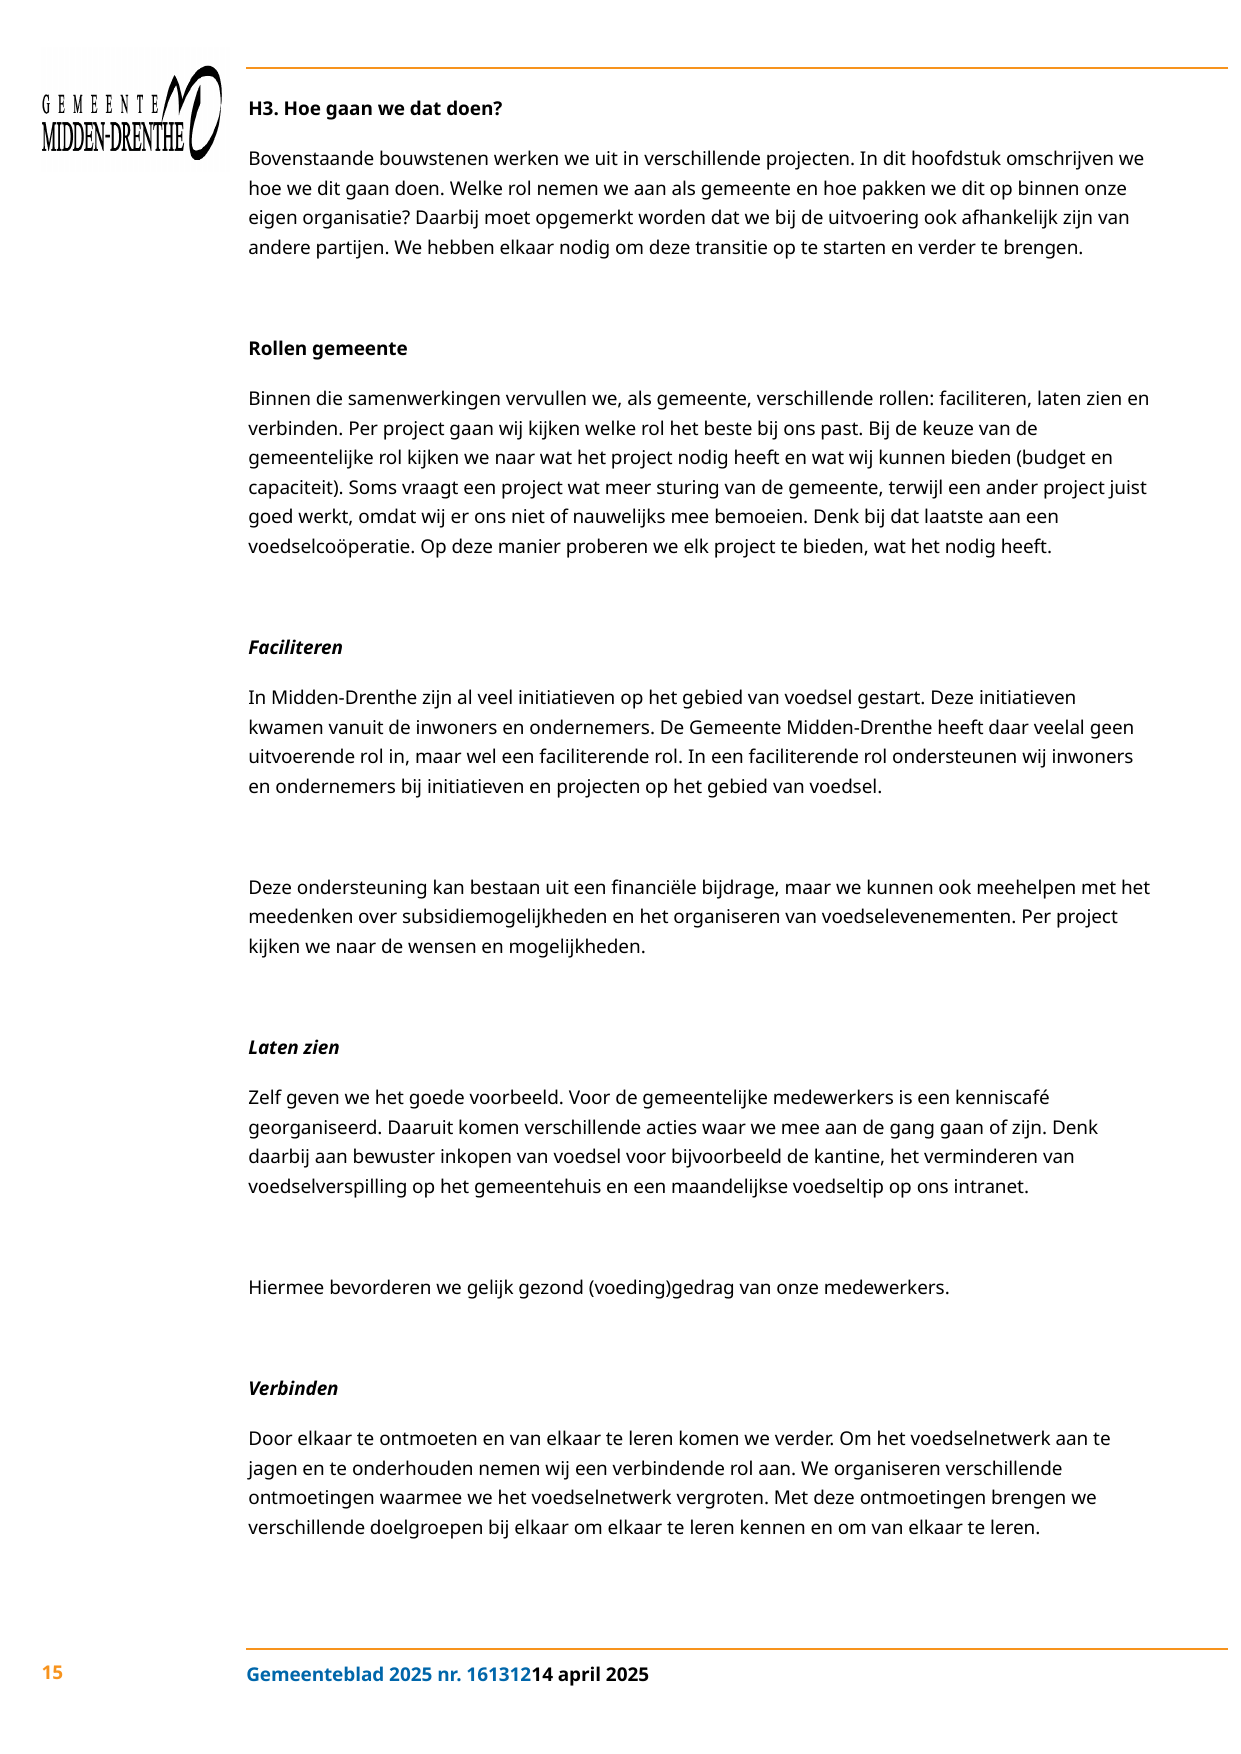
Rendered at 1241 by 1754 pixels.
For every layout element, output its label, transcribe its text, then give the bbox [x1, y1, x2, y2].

text Verbinden [248, 1375, 1152, 1401]
text Zelf geven we het goede voorbeeld. Voor de gemeentelijke medewerkers is een kenniscafé georganiseerd. Daaruit komen verschillende acties waar we mee aan de gang gaan of zijn. Denk daarbij aan bewuster inkopen van voedsel voor bijvoorbeeld de kantine, het verminderen van voedselverspilling op het gemeentehuis en een maandelijkse voedseltip op ons intranet. [248, 1084, 1152, 1199]
text In Midden-Drenthe zijn al veel initiatieven op het gebied van voedsel gestart. Deze initiatieven kwamen vanuit de inwoners en ondernemers. De Gemeente Midden-Drenthe heeft daar veelal geen uitvoerende rol in, maar wel een faciliterende rol. In een faciliterende rol ondersteunen wij inwoners en ondernemers bij initiatieven en projecten op het gebied van voedsel. [248, 684, 1152, 799]
text Door elkaar te ontmoeten en van elkaar te leren komen we verder. Om het voedselnetwerk aan te jagen en te onderhouden nemen wij een verbindende rol aan. We organiseren verschillende ontmoetingen waarmee we het voedselnetwerk vergroten. Met deze ontmoetingen brengen we verschillende doelgroepen bij elkaar om elkaar te leren kennen en om van elkaar te leren. [248, 1425, 1152, 1540]
text Rollen gemeente [248, 335, 1152, 361]
text Deze ondersteuning kan bestaan uit een financiële bijdrage, maar we kunnen ook meehelpen met het meedenken over subsidiemogelijkheden en het organiseren van voedselevenementen. Per project kijken we naar de wensen en mogelijkheden. [248, 874, 1152, 959]
text Hiermee bevorderen we gelijk gezond (voeding)gedrag van onze medewerkers. [248, 1274, 1152, 1300]
text Binnen die samenwerkingen vervullen we, als gemeente, verschillende rollen: faciliteren, laten zien en verbinden. Per project gaan wij kijken welke rol het beste bij ons past. Bij de keuze van de gemeentelijke rol kijken we naar wat het project nodig heeft en wat wij kunnen bieden (budget en capaciteit). Soms vraagt een project wat meer sturing van de gemeente, terwijl een ander project juist goed werkt, omdat wij er ons niet of nauwelijks mee bemoeien. Denk bij dat laatste aan een voedselcoöperatie. Op deze manier proberen we elk project te bieden, wat het nodig heeft. [248, 385, 1152, 559]
text Bovenstaande bouwstenen werken we uit in verschillende projecten. In dit hoofdstuk omschrijven we hoe we dit gaan doen. Welke rol nemen we aan als gemeente en hoe pakken we dit op binnen onze eigen organisatie? Daarbij moet opgemerkt worden dat we bij de uitvoering ook afhankelijk zijn van andere partijen. We hebben elkaar nodig om deze transitie op te starten en verder te brengen. [248, 145, 1152, 260]
text Faciliteren [248, 634, 1152, 660]
text Laten zien [248, 1034, 1152, 1060]
picture [41, 47, 231, 172]
text H3. Hoe gaan we dat doen? [248, 95, 1152, 121]
